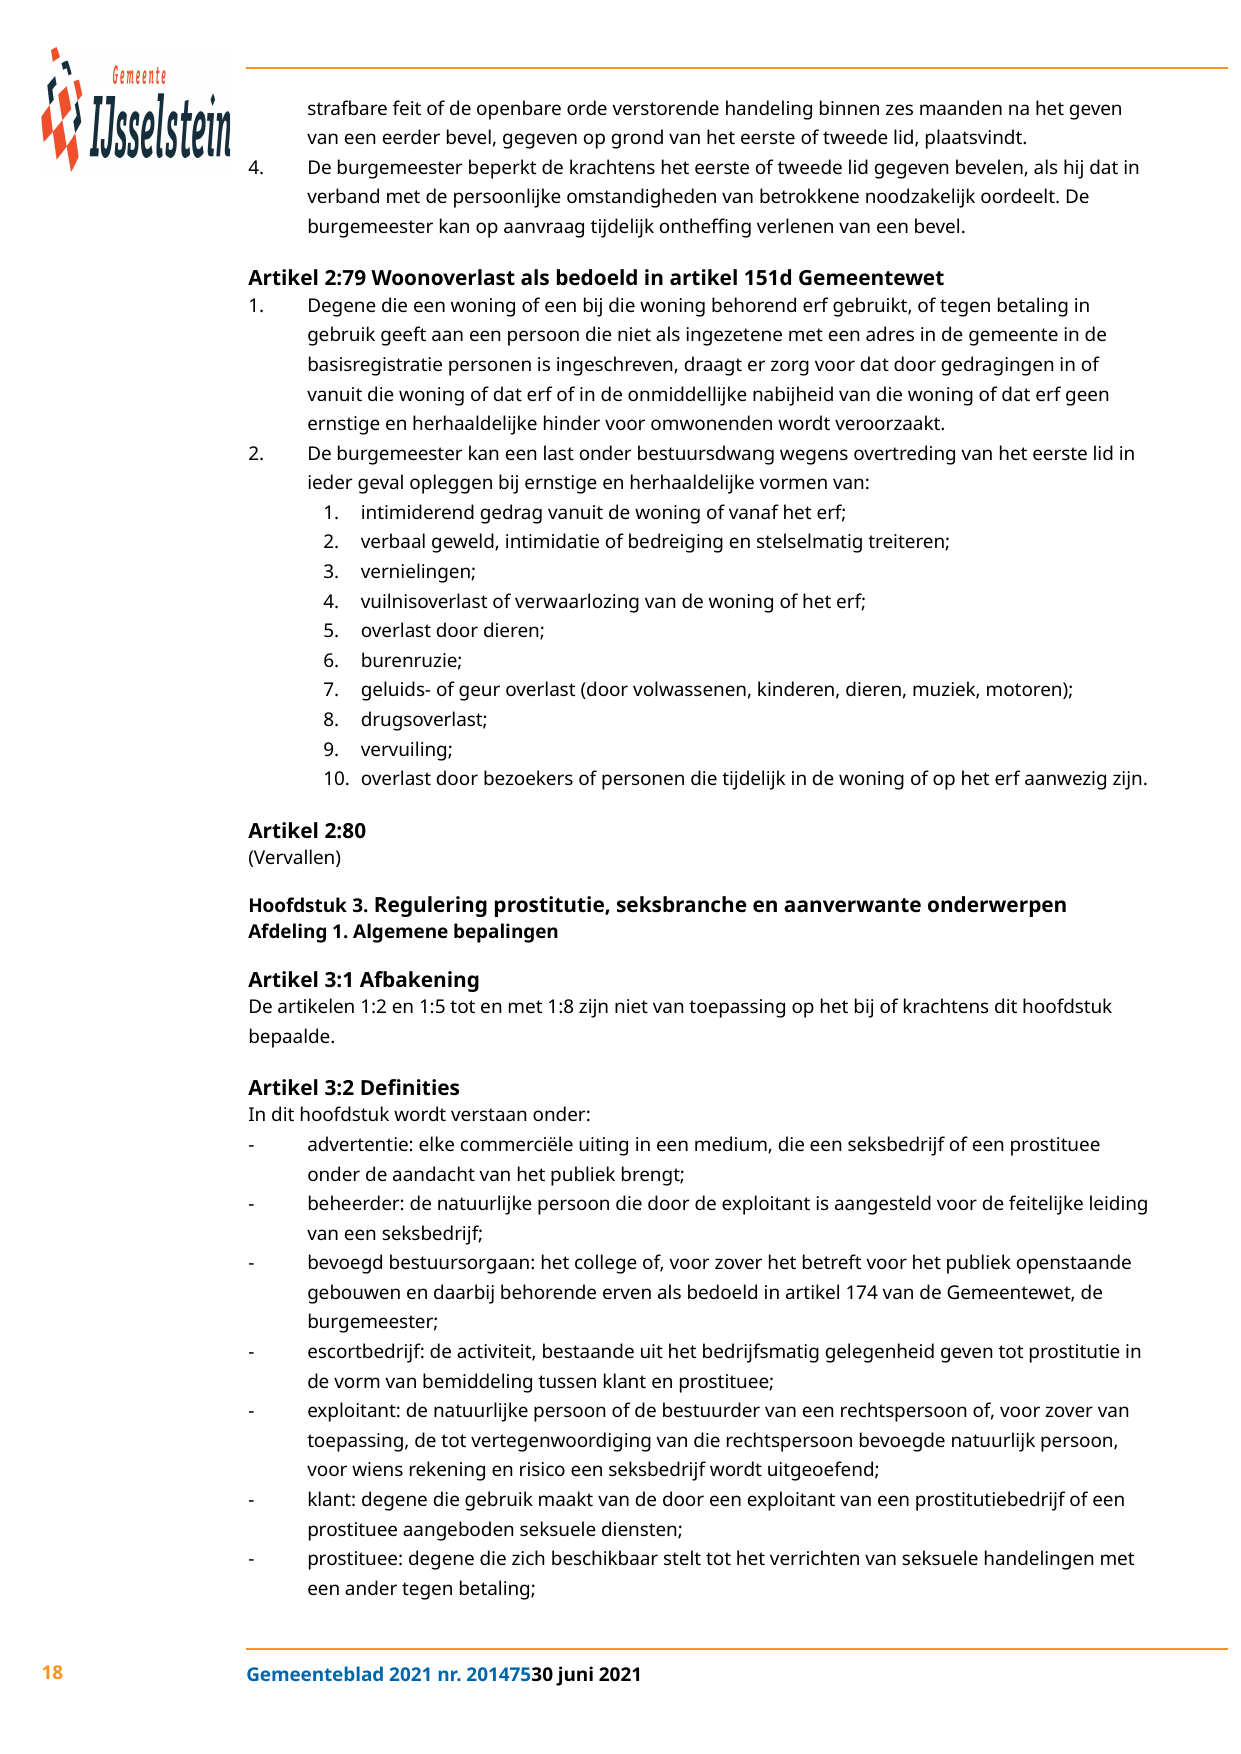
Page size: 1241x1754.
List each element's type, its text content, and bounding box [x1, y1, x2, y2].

text Afdeling 1. Algemene bepalingen [248, 918, 1152, 944]
list verbaal geweld, intimidatie of bedreiging en stelselmatig treiteren; [323, 529, 1152, 554]
text De artikelen 1:2 en 1:5 tot en met 1:8 zijn niet van toepassing op het bij of krachtens dit hoofdstuk bepaalde. [248, 993, 1152, 1048]
list exploitant: de natuurlijke persoon of de bestuurder van een rechtspersoon of, voor zover van toepassing, de tot vertegenwoordiging van die rechtspersoon bevoegde natuurlijk persoon, voor wiens rekening en risico een seksbedrijf wordt uitgeoefend; [248, 1397, 1152, 1482]
list burenruzie; [323, 647, 1152, 673]
list De burgemeester beperkt de krachtens het eerste of tweede lid gegeven bevelen, als hij dat in verband met de persoonlijke omstandigheden van betrokkene noodzakelijk oordeelt. De burgemeester kan op aanvraag tijdelijk ontheffing verlenen van een bevel. [248, 154, 1152, 239]
text Artikel 3:1 Afbakening [248, 965, 1152, 993]
list geluids- of geur overlast (door volwassenen, kinderen, dieren, muziek, motoren); [323, 677, 1152, 702]
list bevoegd bestuursorgaan: het college of, voor zover het betreft voor het publiek openstaande gebouwen en daarbij behorende erven als bedoeld in artikel 174 van de Gemeentewet, de burgemeester; [248, 1249, 1152, 1334]
text Artikel 2:80 [248, 816, 1152, 844]
list vernielingen; [323, 558, 1152, 584]
text Artikel 3:2 Definities [248, 1073, 1152, 1102]
list advertentie: elke commerciële uiting in een medium, die een seksbedrijf of een prostituee onder de aandacht van het publiek brengt; [248, 1131, 1152, 1187]
list escortbedrijf: de activiteit, bestaande uit het bedrijfsmatig gelegenheid geven tot prostitutie in de vorm van bemiddeling tussen klant en prostituee; [248, 1338, 1152, 1394]
list intimiderend gedrag vanuit de woning of vanaf het erf; [323, 499, 1152, 525]
list strafbare feit of de openbare orde verstorende handeling binnen zes maanden na het geven van een eerder bevel, gegeven op grond van het eerste of tweede lid, plaatsvindt. [248, 95, 1152, 150]
list Degene die een woning of een bij die woning behorend erf gebruikt, of tegen betaling in gebruik geeft aan een persoon die niet als ingezetene met een adres in de gemeente in de basisregistratie personen is ingeschreven, draagt er zorg voor dat door gedragingen in of vanuit die woning of dat erf of in de onmiddellijke nabijheid van die woning of dat erf geen ernstige en herhaaldelijke hinder voor omwonenden wordt veroorzaakt. [248, 292, 1152, 436]
list beheerder: de natuurlijke persoon die door de exploitant is aangesteld voor de feitelijke leiding van een seksbedrijf; [248, 1190, 1152, 1246]
text Hoofdstuk 3. Regulering prostitutie, seksbranche en aanverwante onderwerpen [248, 890, 1152, 918]
list prostituee: degene die zich beschikbaar stelt tot het verrichten van seksuele handelingen met een ander tegen betaling; [248, 1545, 1152, 1601]
list De burgemeester kan een last onder bestuursdwang wegens overtreding van het eerste lid in ieder geval opleggen bij ernstige en herhaaldelijke vormen van: [248, 440, 1152, 495]
list overlast door bezoekers of personen die tijdelijk in de woning of op het erf aanwezig zijn. [323, 765, 1152, 791]
text Artikel 2:79 Woonoverlast als bedoeld in artikel 151d Gemeentewet [248, 263, 1152, 292]
list vuilnisoverlast of verwaarlozing van de woning of het erf; [323, 588, 1152, 613]
list drugsoverlast; [323, 706, 1152, 732]
list vervuiling; [323, 736, 1152, 761]
list overlast door dieren; [323, 617, 1152, 643]
text In dit hoofdstuk wordt verstaan onder: [248, 1102, 1152, 1127]
text (Vervallen) [248, 844, 1152, 870]
picture [41, 47, 231, 172]
list klant: degene die gebruik maakt van de door een exploitant van een prostitutiebedrijf of een prostituee aangeboden seksuele diensten; [248, 1486, 1152, 1542]
